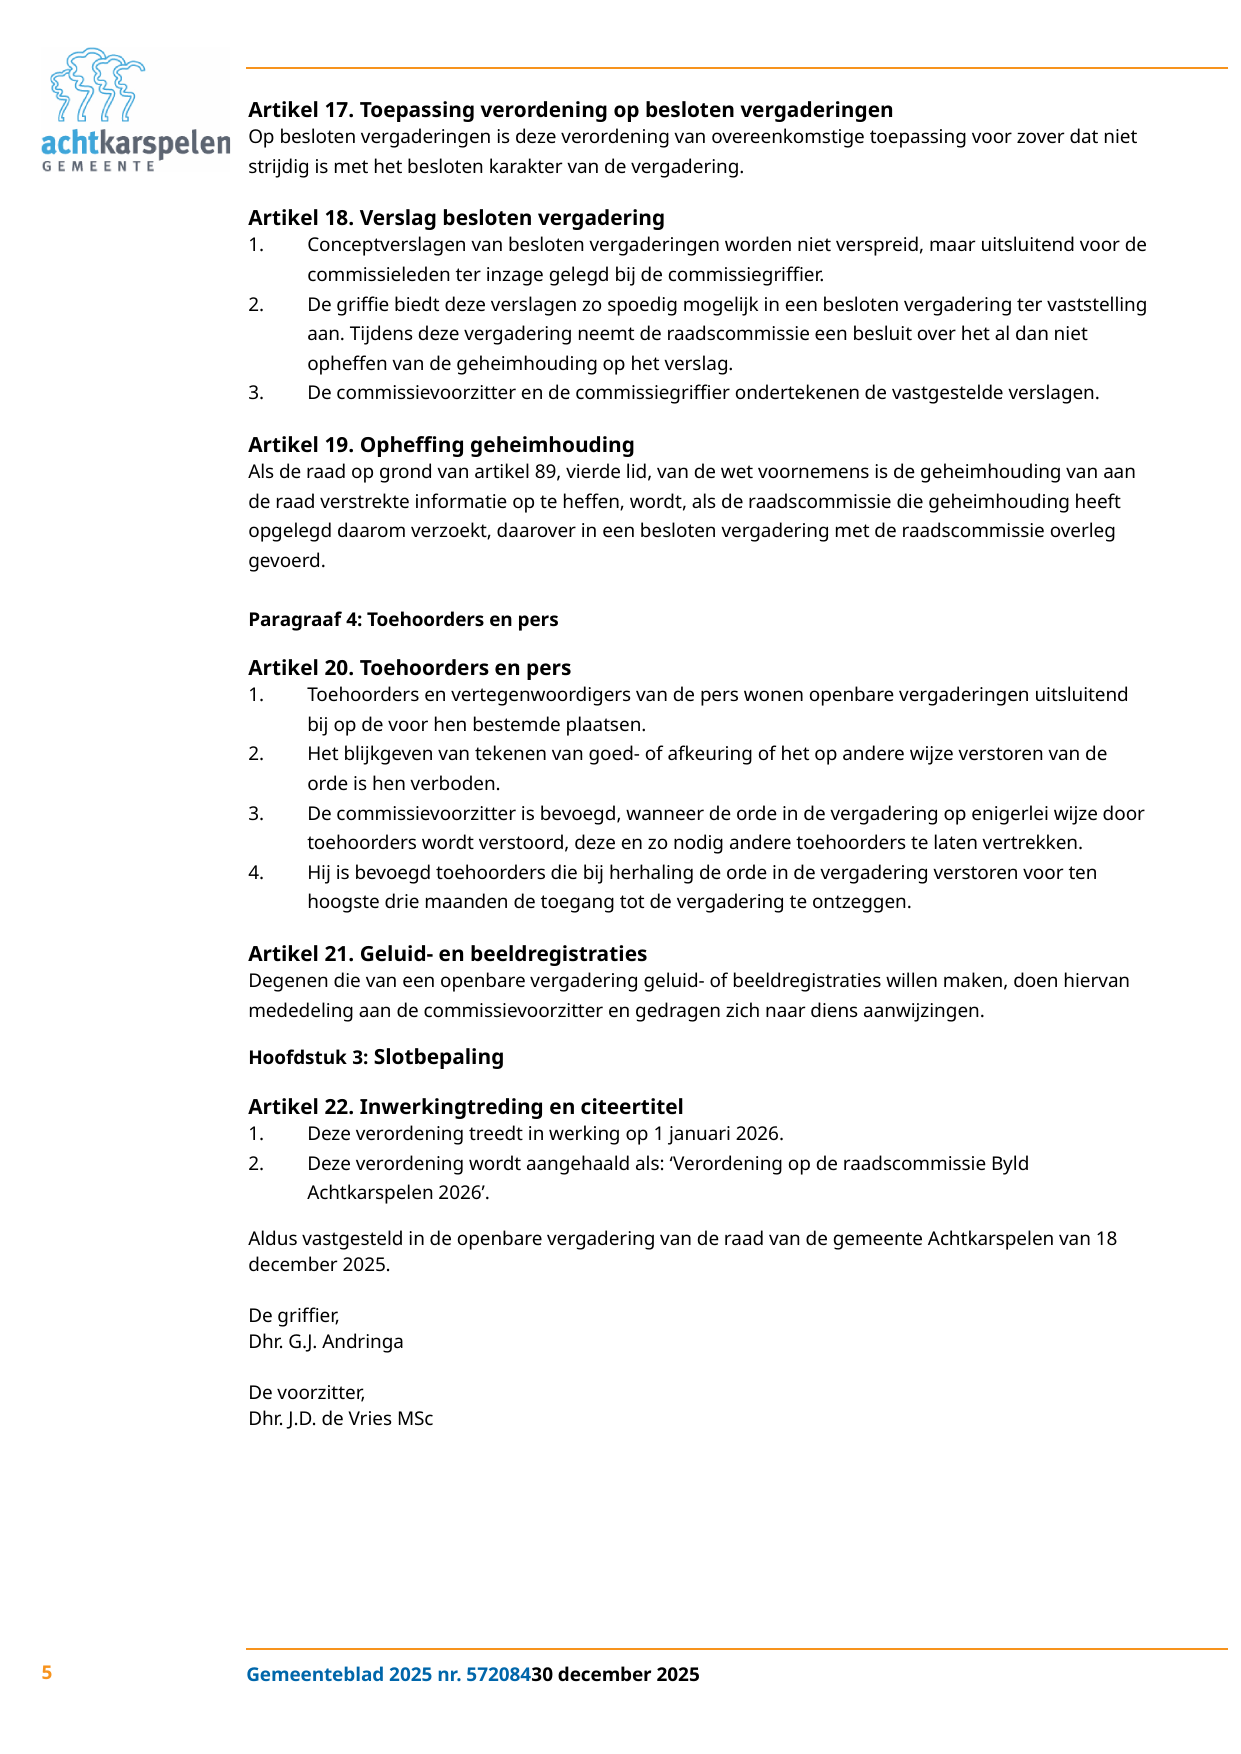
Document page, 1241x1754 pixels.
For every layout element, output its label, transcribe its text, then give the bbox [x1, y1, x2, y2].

list Deze verordening wordt aangehaald als: ‘Verordening op de raadscommissie Byld Achtkarspelen 2026’. [248, 1150, 1152, 1205]
text Als de raad op grond van artikel 89, vierde lid, van de wet voornemens is de geheimhouding van aan de raad verstrekte informatie op te heffen, wordt, als de raadscommissie die geheimhouding heeft opgelegd daarom verzoekt, daarover in een besloten vergadering met de raadscommissie overleg gevoerd. [248, 458, 1152, 573]
text De voorzitter, [248, 1379, 1152, 1405]
list Conceptverslagen van besloten vergaderingen worden niet verspreid, maar uitsluitend voor de commissieleden ter inzage gelegd bij de commissiegriffier. [248, 232, 1152, 287]
text Aldus vastgesteld in de openbare vergadering van de raad van de gemeente Achtkarspelen van 18 december 2025. [248, 1225, 1152, 1276]
list Deze verordening treedt in werking op 1 januari 2026. [248, 1120, 1152, 1146]
text Hoofdstuk 3: Slotbepaling [248, 1042, 1152, 1071]
text Artikel 17. Toepassing verordening op besloten vergaderingen [248, 95, 1152, 123]
list De commissievoorzitter en de commissiegriffier ondertekenen de vastgestelde verslagen. [248, 379, 1152, 405]
text Artikel 19. Opheffing geheimhouding [248, 430, 1152, 458]
list Hij is bevoegd toehoorders die bij herhaling de orde in de vergadering verstoren voor ten hoogste drie maanden de toegang tot de vergadering te ontzeggen. [248, 859, 1152, 914]
text Dhr. J.D. de Vries MSc [248, 1405, 1152, 1431]
text Paragraaf 4: Toehoorders en pers [248, 606, 1152, 632]
text Artikel 22. Inwerkingtreding en citeertitel [248, 1092, 1152, 1120]
text Dhr. G.J. Andringa [248, 1328, 1152, 1354]
text Op besloten vergaderingen is deze verordening van overeenkomstige toepassing voor zover dat niet strijdig is met het besloten karakter van de vergadering. [248, 123, 1152, 178]
list De commissievoorzitter is bevoegd, wanneer de orde in de vergadering op enigerlei wijze door toehoorders wordt verstoord, deze en zo nodig andere toehoorders te laten vertrekken. [248, 800, 1152, 855]
text Artikel 21. Geluid- en beeldregistraties [248, 939, 1152, 967]
list Toehoorders en vertegenwoordigers van de pers wonen openbare vergaderingen uitsluitend bij op de voor hen bestemde plaatsen. [248, 681, 1152, 737]
text Artikel 18. Verslag besloten vergadering [248, 203, 1152, 232]
text De griffier, [248, 1302, 1152, 1328]
text Degenen die van een openbare vergadering geluid- of beeldregistraties willen maken, doen hiervan mededeling aan de commissievoorzitter en gedragen zich naar diens aanwijzingen. [248, 967, 1152, 1023]
picture [41, 47, 231, 172]
text Artikel 20. Toehoorders en pers [248, 653, 1152, 681]
list Het blijkgeven van tekenen van goed- of afkeuring of het op andere wijze verstoren van de orde is hen verboden. [248, 741, 1152, 796]
list De griffie biedt deze verslagen zo spoedig mogelijk in een besloten vergadering ter vaststelling aan. Tijdens deze vergadering neemt de raadscommissie een besluit over het al dan niet opheffen van de geheimhouding op het verslag. [248, 291, 1152, 376]
